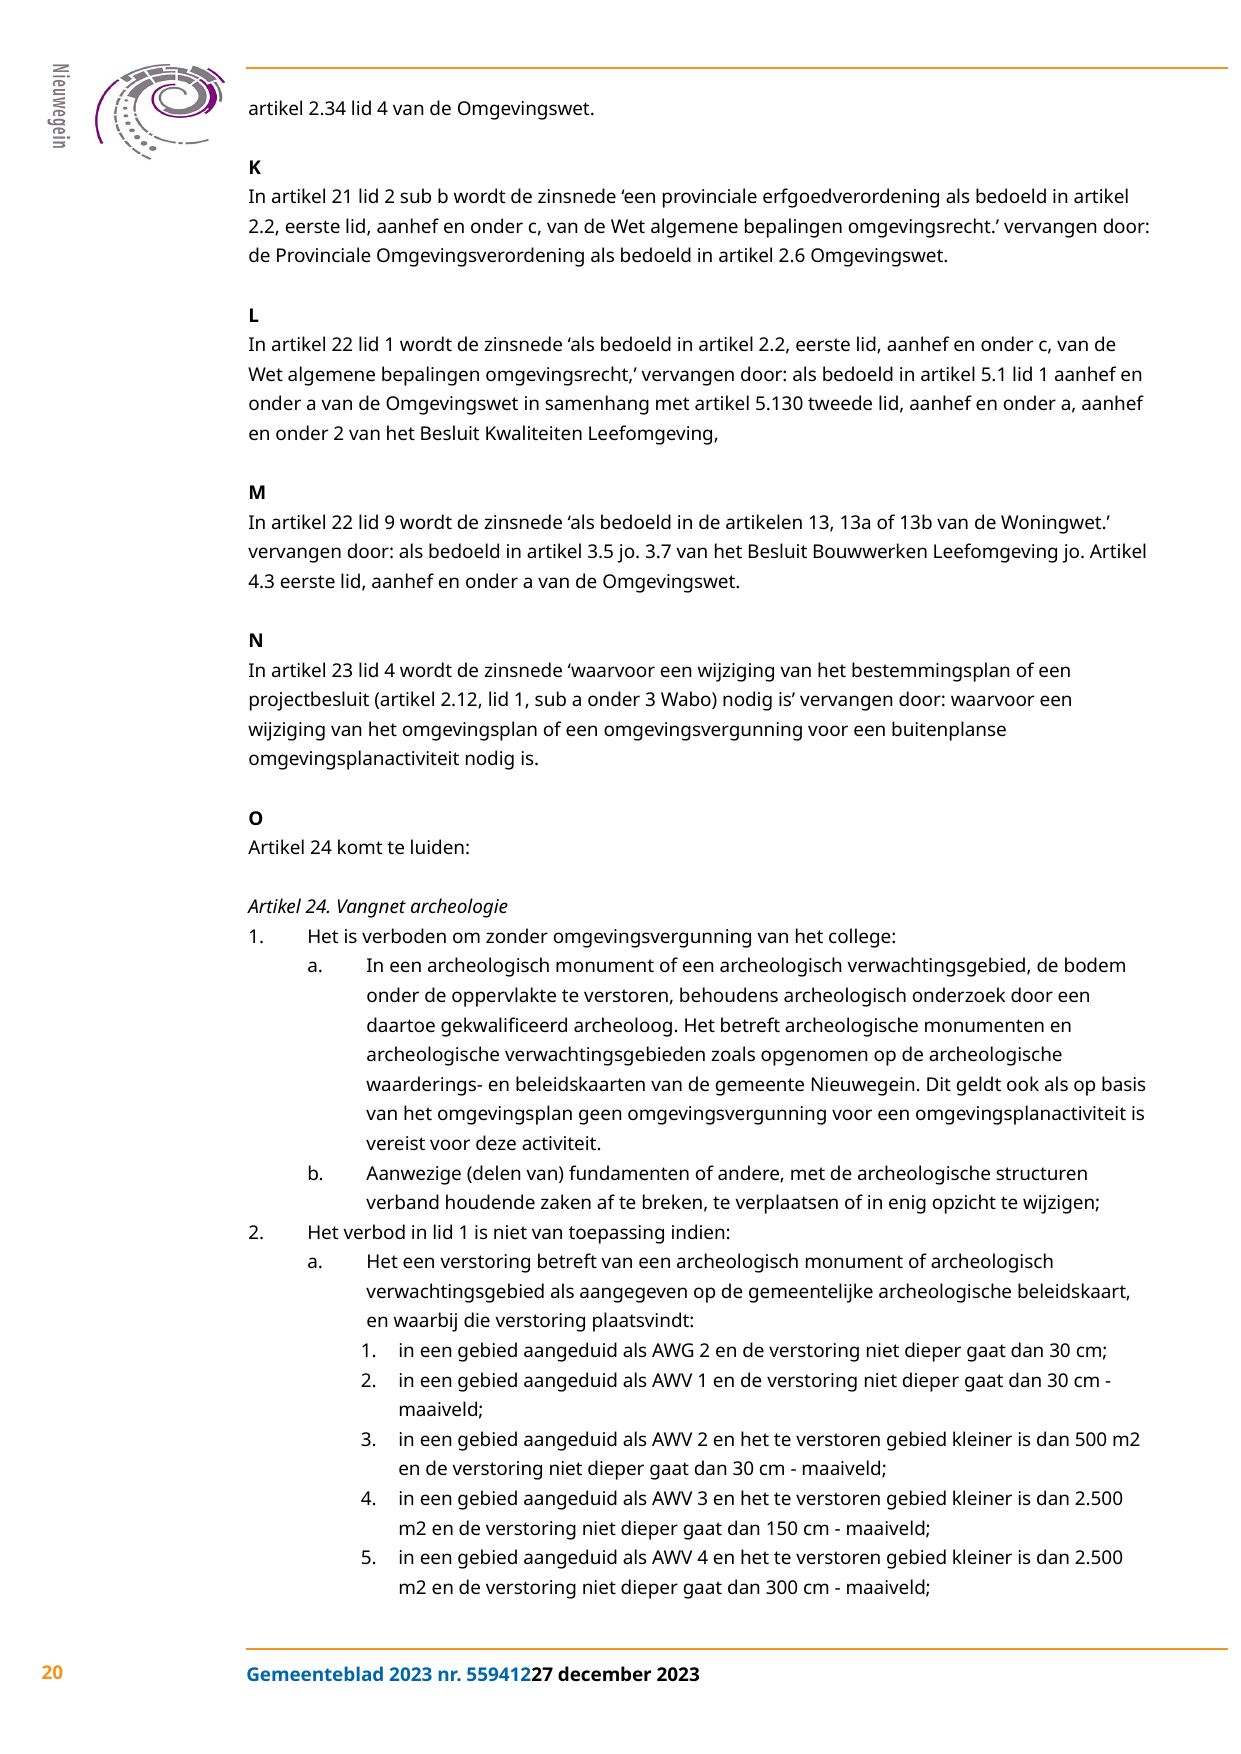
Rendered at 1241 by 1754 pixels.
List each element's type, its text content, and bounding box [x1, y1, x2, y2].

list in een gebied aangeduid als AWV 4 en het te verstoren gebied kleiner is dan 2.500 m2 en de verstoring niet dieper gaat dan 300 cm - maaiveld; [361, 1544, 1152, 1600]
list in een gebied aangeduid als AWG 2 en de verstoring niet dieper gaat dan 30 cm; [361, 1337, 1152, 1363]
text O [248, 805, 1152, 831]
text L [248, 302, 1152, 328]
list Aanwezige (delen van) fundamenten of andere, met de archeologische structuren verband houdende zaken af te breken, te verplaatsen of in enig opzicht te wijzigen; [307, 1160, 1152, 1215]
list Het is verboden om zonder omgevingsvergunning van het college: [248, 923, 1152, 949]
text In artikel 23 lid 4 wordt de zinsnede ‘waarvoor een wijziging van het bestemmingsplan of een projectbesluit (artikel 2.12, lid 1, sub a onder 3 Wabo) nodig is’ vervangen door: waarvoor een wijziging van het omgevingsplan of een omgevingsvergunning voor een buitenplanse omgevingsplanactiviteit nodig is. [248, 657, 1152, 771]
list in een gebied aangeduid als AWV 1 en de verstoring niet dieper gaat dan 30 cm -maaiveld; [361, 1367, 1152, 1422]
list Het verbod in lid 1 is niet van toepassing indien: [248, 1219, 1152, 1245]
list Het een verstoring betreft van een archeologisch monument of archeologisch verwachtingsgebied als aangegeven op de gemeentelijke archeologische beleidskaart, en waarbij die verstoring plaatsvindt: [307, 1248, 1152, 1333]
text In artikel 22 lid 1 wordt de zinsnede ‘als bedoeld in artikel 2.2, eerste lid, aanhef en onder c, van de Wet algemene bepalingen omgevingsrecht,’ vervangen door: als bedoeld in artikel 5.1 lid 1 aanhef en onder a van de Omgevingswet in samenhang met artikel 5.130 tweede lid, aanhef en onder a, aanhef en onder 2 van het Besluit Kwaliteiten Leefomgeving, [248, 331, 1152, 446]
list in een gebied aangeduid als AWV 2 en het te verstoren gebied kleiner is dan 500 m2 en de verstoring niet dieper gaat dan 30 cm - maaiveld; [361, 1426, 1152, 1481]
text artikel 2.34 lid 4 van de Omgevingswet. [248, 95, 1152, 121]
text Artikel 24. Vangnet archeologie [248, 893, 1152, 919]
text In artikel 21 lid 2 sub b wordt de zinsnede ‘een provinciale erfgoedverordening als bedoeld in artikel 2.2, eerste lid, aanhef en onder c, van de Wet algemene bepalingen omgevingsrecht.’ vervangen door: de Provinciale Omgevingsverordening als bedoeld in artikel 2.6 Omgevingswet. [248, 183, 1152, 268]
list in een gebied aangeduid als AWV 3 en het te verstoren gebied kleiner is dan 2.500 m2 en de verstoring niet dieper gaat dan 150 cm - maaiveld; [361, 1485, 1152, 1541]
picture [41, 47, 231, 172]
text M [248, 479, 1152, 505]
text Artikel 24 komt te luiden: [248, 834, 1152, 860]
text In artikel 22 lid 9 wordt de zinsnede ‘als bedoeld in de artikelen 13, 13a of 13b van de Woningwet.’ vervangen door: als bedoeld in artikel 3.5 jo. 3.7 van het Besluit Bouwwerken Leefomgeving jo. Artikel 4.3 eerste lid, aanhef en onder a van de Omgevingswet. [248, 509, 1152, 594]
text N [248, 627, 1152, 653]
list In een archeologisch monument of een archeologisch verwachtingsgebied, de bodem onder de oppervlakte te verstoren, behoudens archeologisch onderzoek door een daartoe gekwalificeerd archeoloog. Het betreft archeologische monumenten en archeologische verwachtingsgebieden zoals opgenomen op de archeologische waarderings- en beleidskaarten van de gemeente Nieuwegein. Dit geldt ook als op basis van het omgevingsplan geen omgevingsvergunning voor een omgevingsplanactiviteit is vereist voor deze activiteit. [307, 953, 1152, 1156]
text K [248, 154, 1152, 180]
